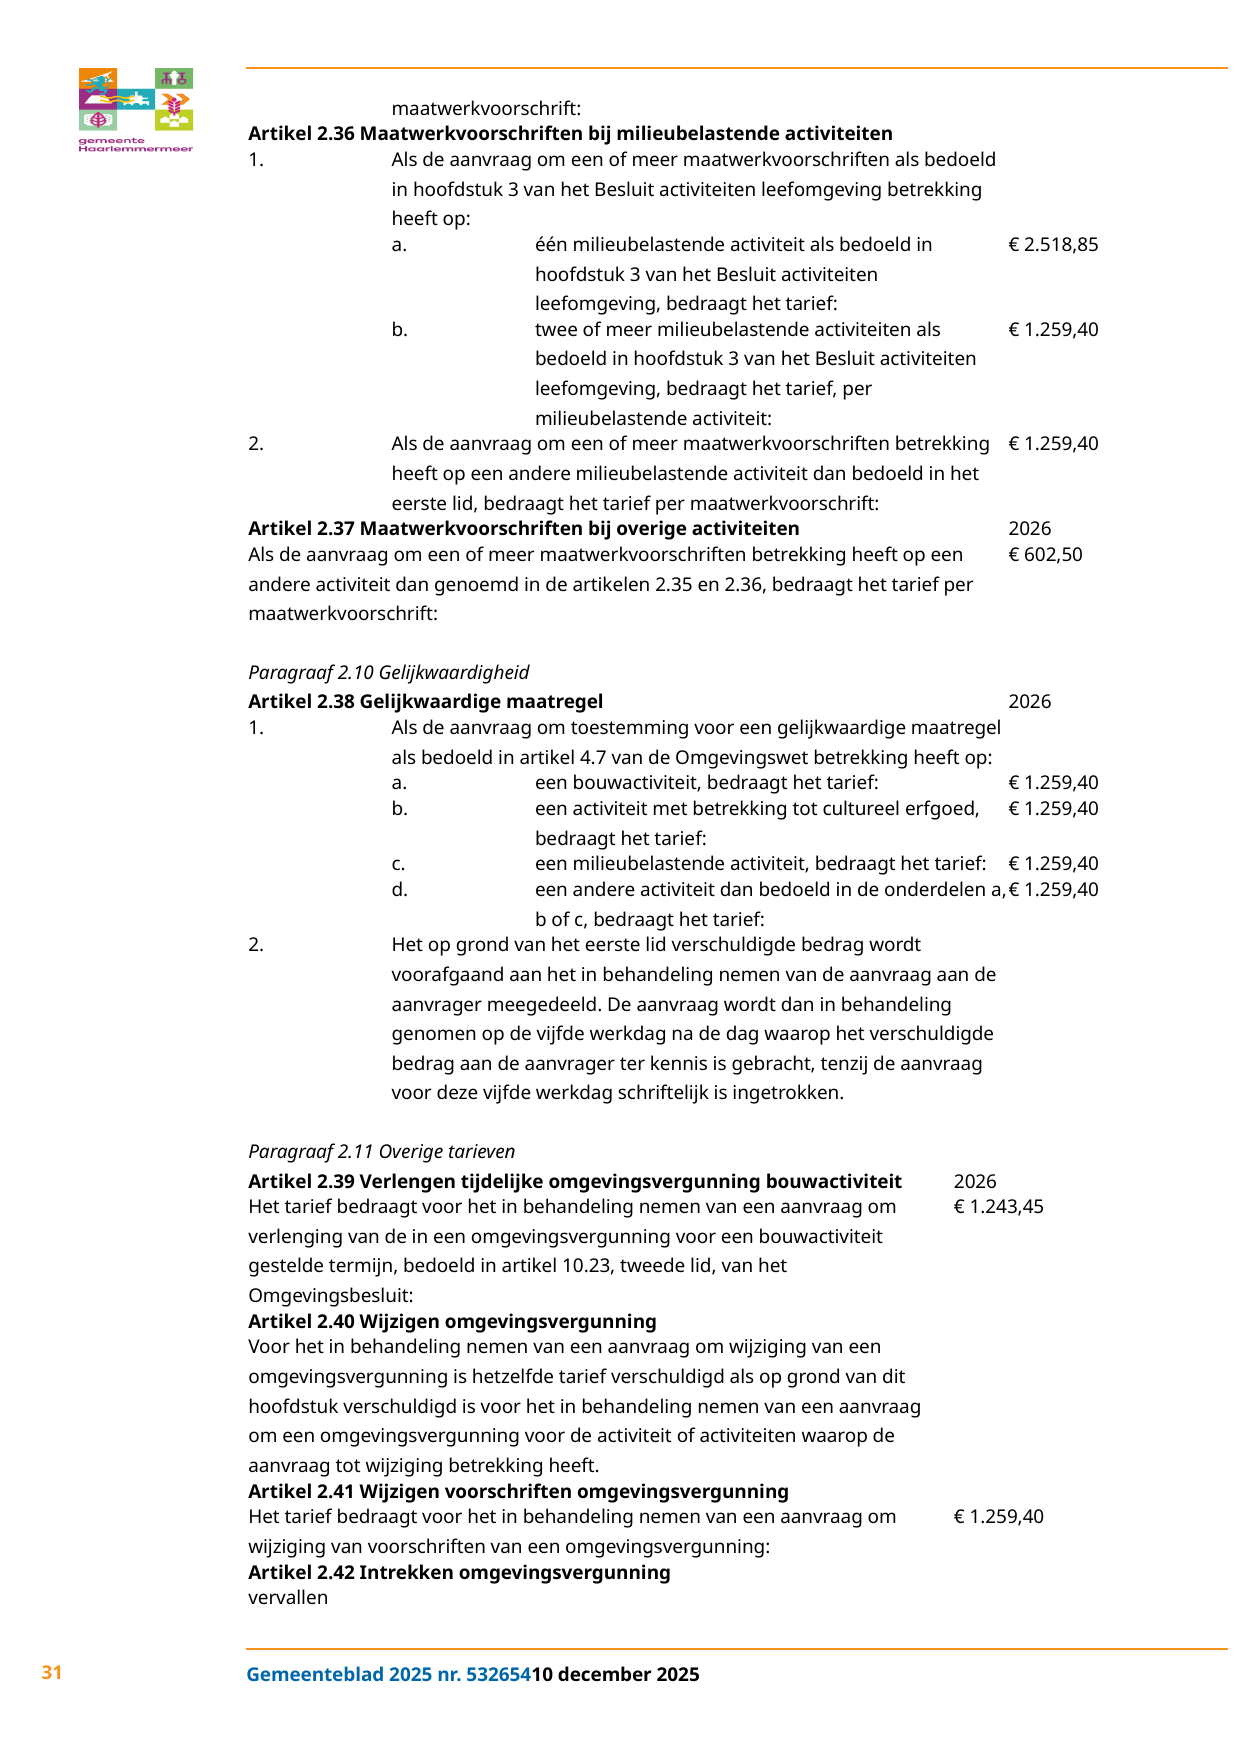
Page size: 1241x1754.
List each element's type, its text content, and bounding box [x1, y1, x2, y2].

table_header Artikel 2.39 Verlengen tijdelijke omgevingsvergunning bouwactiviteit [248, 1168, 954, 1193]
table_cell 2026 [1008, 515, 1152, 541]
table_cell één milieubelastende activiteit als bedoeld in hoofdstuk 3 van het Besluit activiteiten leefomgeving, bedraagt het tarief: [535, 231, 1008, 316]
table_cell 1. [248, 146, 391, 231]
table_cell Artikel 2.40 Wijzigen omgevingsvergunning [248, 1308, 954, 1334]
table_header 2026 [1008, 689, 1152, 714]
table_cell twee of meer milieubelastende activiteiten als bedoeld in hoofdstuk 3 van het Besluit activiteiten leefomgeving, bedraagt het tarief, per milieubelastende activiteit: [535, 316, 1008, 431]
table_cell [1008, 95, 1152, 121]
table_cell Als de aanvraag om een of meer maatwerkvoorschriften als bedoeld in hoofdstuk 3 van het Besluit activiteiten leefomgeving betrekking heeft op: [391, 146, 1008, 231]
table_cell c. [391, 851, 535, 876]
table_cell € 1.259,40 [1008, 876, 1152, 932]
table_cell Het op grond van het eerste lid verschuldigde bedrag wordt voorafgaand aan het in behandeling nemen van de aanvraag aan de aanvrager meegedeeld. De aanvraag wordt dan in behandeling genomen op de vijfde werkdag na de dag waarop het verschuldigde bedrag aan de aanvrager ter kennis is gebracht, tenzij de aanvraag voor deze vijfde werkdag schriftelijk is ingetrokken. [391, 932, 1008, 1105]
table_cell [248, 770, 391, 795]
table_cell Artikel 2.42 Intrekken omgevingsvergunning [248, 1559, 954, 1584]
text Paragraaf 2.10 Gelijkwaardigheid [248, 659, 1152, 684]
table_cell [248, 95, 391, 121]
table_cell Het tarief bedraagt voor het in behandeling nemen van een aanvraag om verlenging van de in een omgevingsvergunning voor een bouwactiviteit gestelde termijn, bedoeld in artikel 10.23, tweede lid, van het Omgevingsbesluit: [248, 1194, 954, 1308]
table_cell [1008, 932, 1152, 1105]
table_cell [248, 876, 391, 932]
table_cell € 2.518,85 [1008, 231, 1152, 316]
table_cell Als de aanvraag om een of meer maatwerkvoorschriften betrekking heeft op een andere activiteit dan genoemd in de artikelen 2.35 en 2.36, bedraagt het tarief per maatwerkvoorschrift: [248, 541, 1008, 626]
table_cell [248, 795, 391, 851]
table_cell € 1.259,40 [1008, 795, 1152, 851]
table_cell een activiteit met betrekking tot cultureel erfgoed, bedraagt het tarief: [535, 795, 1008, 851]
table_cell een bouwactiviteit, bedraagt het tarief: [535, 770, 1008, 795]
table_cell b. [391, 795, 535, 851]
table_cell 2. [248, 932, 391, 1105]
table_cell een andere activiteit dan bedoeld in de onderdelen a, b of c, bedraagt het tarief: [535, 876, 1008, 932]
table_cell [954, 1334, 1152, 1478]
table_cell Artikel 2.41 Wijzigen voorschriften omgevingsvergunning [248, 1478, 954, 1503]
table_cell 2. [248, 431, 391, 515]
table_cell Artikel 2.36 Maatwerkvoorschriften bij milieubelastende activiteiten [248, 121, 1008, 146]
table_cell [1008, 121, 1152, 146]
table_header Artikel 2.38 Gelijkwaardige maatregel [248, 689, 1008, 714]
table_cell Als de aanvraag om toestemming voor een gelijkwaardige maatregel als bedoeld in artikel 4.7 van de Omgevingswet betrekking heeft op: [391, 714, 1008, 769]
table_cell [248, 231, 391, 316]
table_cell € 1.243,45 [954, 1194, 1152, 1308]
table_cell [248, 851, 391, 876]
table_cell [954, 1559, 1152, 1584]
table_cell € 602,50 [1008, 541, 1152, 626]
table_cell € 1.259,40 [1008, 851, 1152, 876]
table_cell a. [391, 770, 535, 795]
table_cell € 1.259,40 [1008, 316, 1152, 431]
table_cell Als de aanvraag om een of meer maatwerkvoorschriften betrekking heeft op een andere milieubelastende activiteit dan bedoeld in het eerste lid, bedraagt het tarief per maatwerkvoorschrift: [391, 431, 1008, 515]
table_cell Het tarief bedraagt voor het in behandeling nemen van een aanvraag om wijziging van voorschriften van een omgevingsvergunning: [248, 1504, 954, 1559]
table_cell € 1.259,40 [1008, 431, 1152, 515]
table_cell Voor het in behandeling nemen van een aanvraag om wijziging van een omgevingsvergunning is hetzelfde tarief verschuldigd als op grond van dit hoofdstuk verschuldigd is voor het in behandeling nemen van een aanvraag om een omgevingsvergunning voor de activiteit of activiteiten waarop de aanvraag tot wijziging betrekking heeft. [248, 1334, 954, 1478]
picture [41, 47, 231, 172]
table_cell € 1.259,40 [1008, 770, 1152, 795]
table_cell [1008, 146, 1152, 231]
table_cell vervallen [248, 1585, 954, 1610]
text Paragraaf 2.11 Overige tarieven [248, 1138, 1152, 1164]
table_cell [954, 1308, 1152, 1334]
table_cell b. [391, 316, 535, 431]
table_cell [954, 1585, 1152, 1610]
table_cell een milieubelastende activiteit, bedraagt het tarief: [535, 851, 1008, 876]
table_cell maatwerkvoorschrift: [391, 95, 1008, 121]
table_header 2026 [954, 1168, 1152, 1193]
table_cell 1. [248, 714, 391, 769]
table_cell d. [391, 876, 535, 932]
table_cell [1008, 714, 1152, 769]
table_cell a. [391, 231, 535, 316]
table_cell Artikel 2.37 Maatwerkvoorschriften bij overige activiteiten [248, 515, 1008, 541]
table_cell [248, 316, 391, 431]
table_cell [954, 1478, 1152, 1503]
table_cell € 1.259,40 [954, 1504, 1152, 1559]
